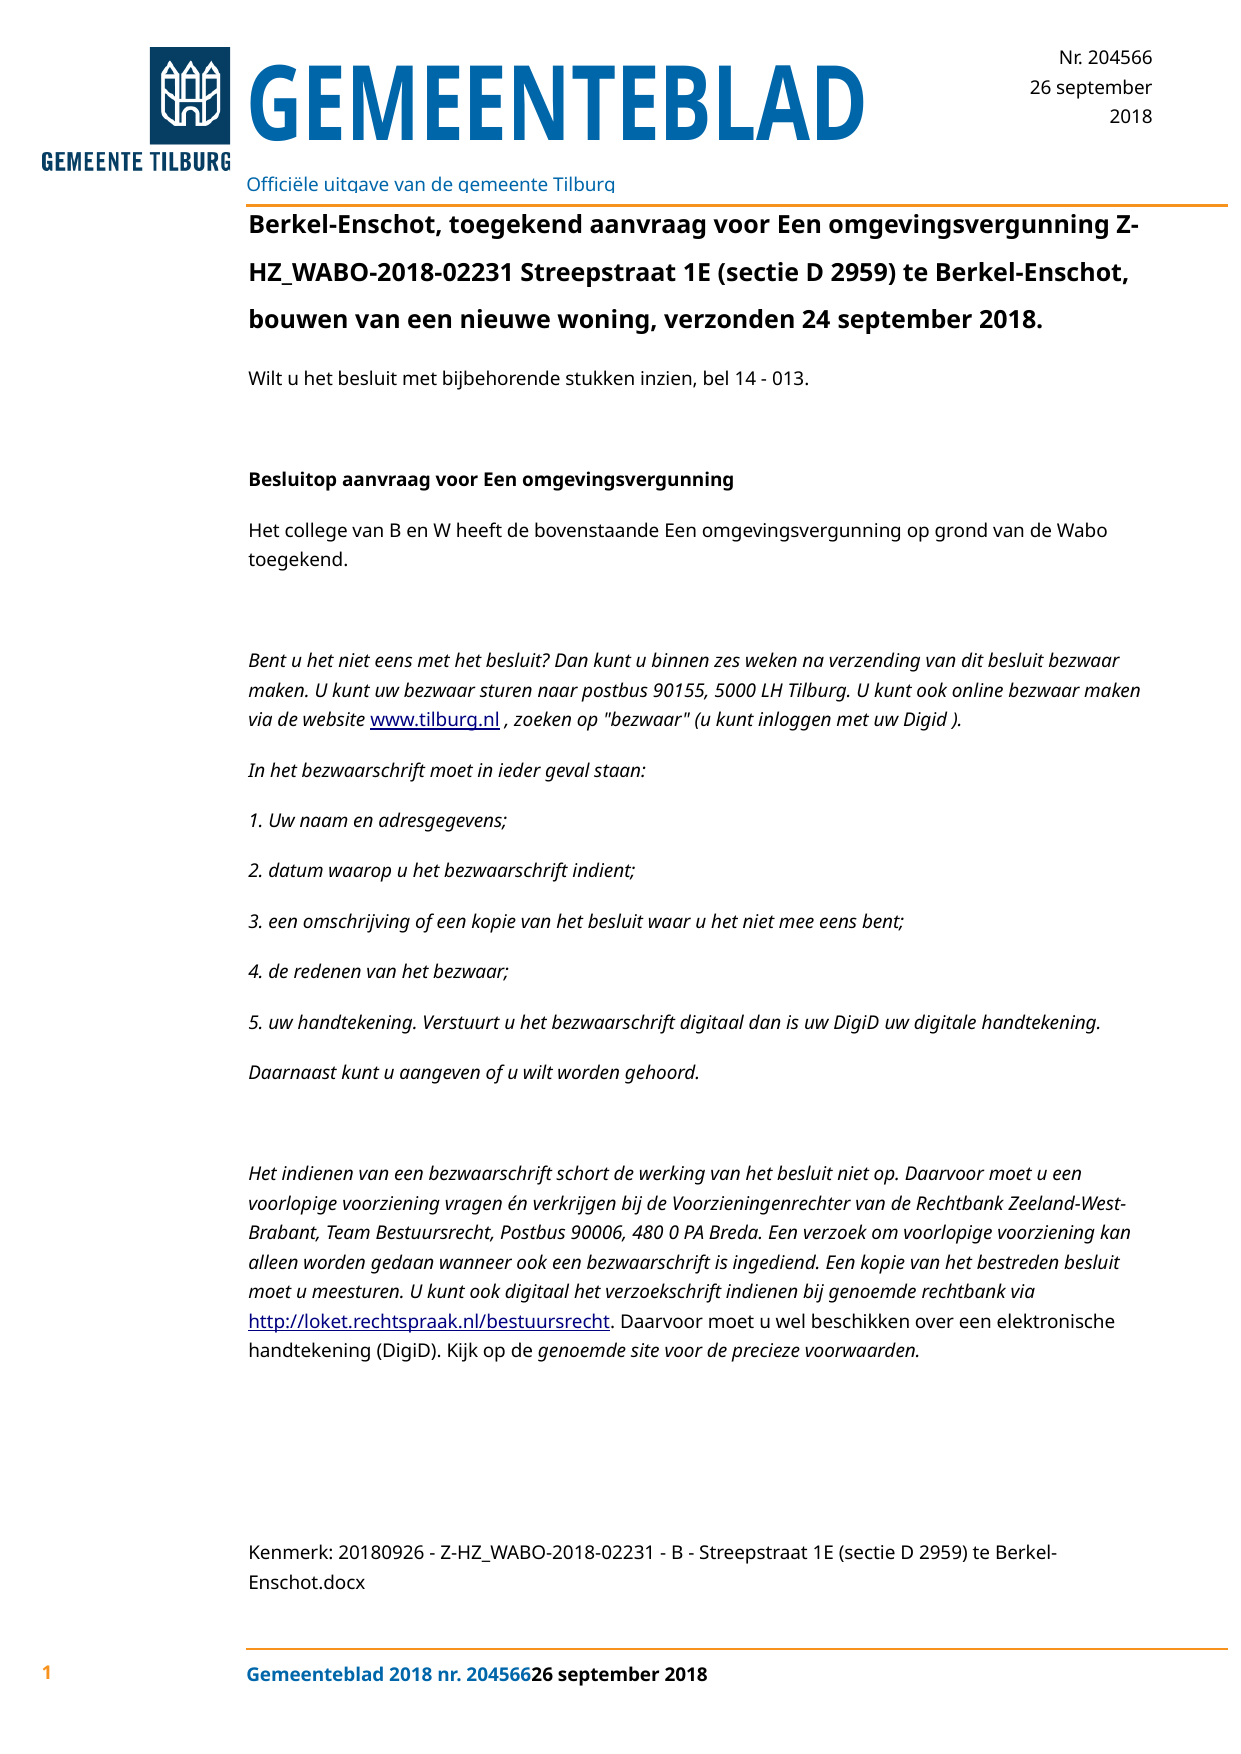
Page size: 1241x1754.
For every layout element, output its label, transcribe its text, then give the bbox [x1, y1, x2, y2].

text Daarnaast kunt u aangeven of u wilt worden gehoord. [248, 1059, 1152, 1085]
text Berkel-Enschot, toegekend aanvraag voor Een omgevingsvergunning Z-HZ_WABO-2018-02231 Streepstraat 1E (sectie D 2959) te Berkel-Enschot, bouwen van een nieuwe woning, verzonden 24 september 2018. [248, 207, 1152, 336]
text 2. datum waarop u het bezwaarschrift indient; [248, 858, 1152, 883]
text 4. de redenen van het bezwaar; [248, 958, 1152, 984]
text 3. een omschrijving of een kopie van het besluit waar u het niet mee eens bent; [248, 908, 1152, 934]
text Het indienen van een bezwaarschrift schort de werking van het besluit niet op. Daarvoor moet u een voorlopige voorziening vragen én verkrijgen bij de Voorzieningenrechter van de Rechtbank Zeeland-West-Brabant, Team Bestuursrecht, Postbus 90006, 480 0 PA Breda. Een verzoek om voorlopige voorziening kan alleen worden gedaan wanneer ook een bezwaarschrift is ingediend. Een kopie van het bestreden besluit moet u meesturen. U kunt ook digitaal het verzoekschrift indienen bij genoemde rechtbank via http://loket.rechtspraak.nl/bestuursrecht. Daarvoor moet u wel beschikken over een elektronische handtekening (DigiD). Kijk op de genoemde site voor de precieze voorwaarden. [248, 1160, 1152, 1363]
text In het bezwaarschrift moet in ieder geval staan: [248, 757, 1152, 782]
text Besluitop aanvraag voor Een omgevingsvergunning [248, 466, 1152, 492]
picture [41, 47, 231, 172]
text Wilt u het besluit met bijbehorende stukken inzien, bel 14 - 013. [248, 366, 1152, 391]
text Kenmerk: 20180926 - Z-HZ_WABO-2018-02231 - B - Streepstraat 1E (sectie D 2959) te Berkel-Enschot.docx [248, 1539, 1152, 1594]
text 1. Uw naam en adresgegevens; [248, 807, 1152, 833]
text 5. uw handtekening. Verstuurt u het bezwaarschrift digitaal dan is uw DigiD uw digitale handtekening. [248, 1009, 1152, 1034]
text Bent u het niet eens met het besluit? Dan kunt u binnen zes weken na verzending van dit besluit bezwaar maken. U kunt uw bezwaar sturen naar postbus 90155, 5000 LH Tilburg. U kunt ook online bezwaar maken via de website www.tilburg.nl , zoeken op "bezwaar" (u kunt inloggen met uw Digid ). [248, 647, 1152, 732]
text Het college van B en W heeft de bovenstaande Een omgevingsvergunning op grond van de Wabo toegekend. [248, 517, 1152, 572]
